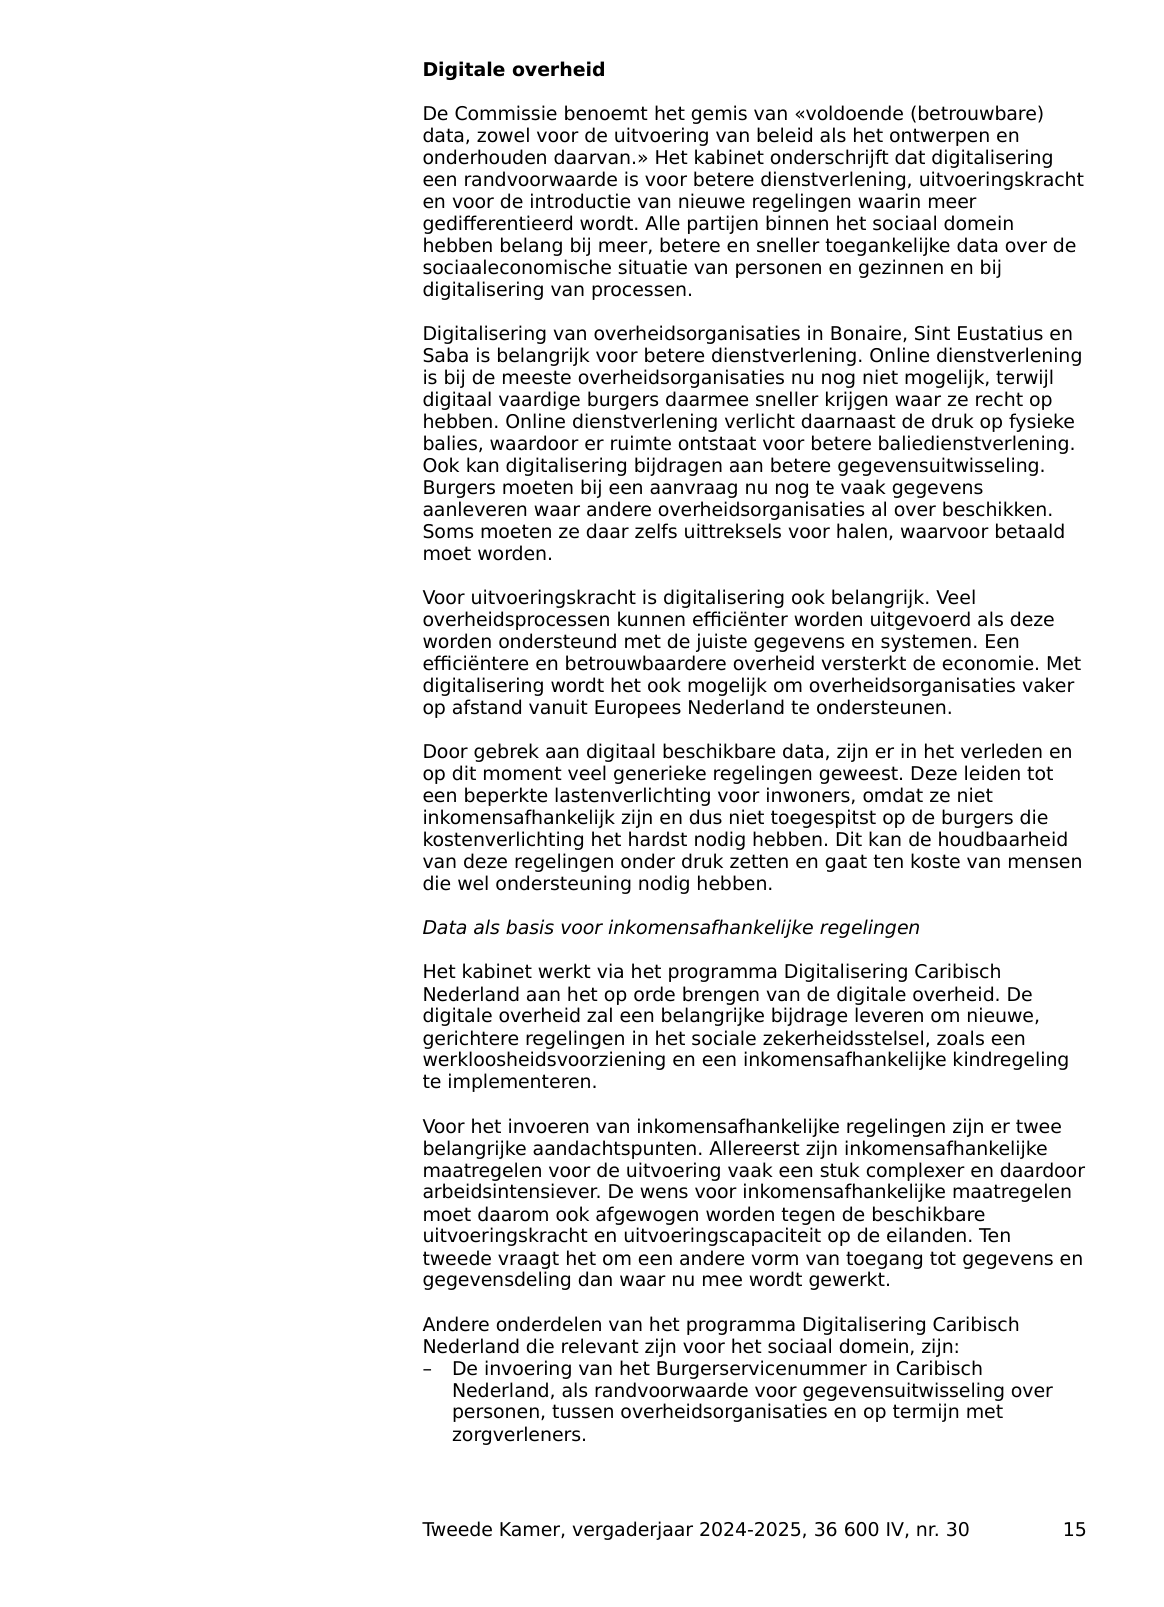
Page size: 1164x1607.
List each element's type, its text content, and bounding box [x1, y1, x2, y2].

text Digitalisering van overheidsorganisaties in Bonaire, Sint Eustatius en Saba is belangrijk voor betere dienstverlening. Online dienstverlening is bij de meeste overheidsorganisaties nu nog niet mogelijk, terwijl digitaal vaardige burgers daarmee sneller krijgen waar ze recht op hebben. Online dienstverlening verlicht daarnaast de druk op fysieke balies, waardoor er ruimte ontstaat voor betere baliedienstverlening. Ook kan digitalisering bijdragen aan betere gegevensuitwisseling. Burgers moeten bij een aanvraag nu nog te vaak gegevens aanleveren waar andere overheidsorganisaties al over beschikken. Soms moeten ze daar zelfs uittreksels voor halen, waarvoor betaald moet worden. [422, 323, 1087, 565]
text Voor het invoeren van inkomensafhankelijke regelingen zijn er twee belangrijke aandachtspunten. Allereerst zijn inkomensafhankelijke maatregelen voor de uitvoering vaak een stuk complexer en daardoor arbeidsintensiever. De wens voor inkomensafhankelijke maatregelen moet daarom ook afgewogen worden tegen de beschikbare uitvoeringskracht en uitvoeringscapaciteit op de eilanden. Ten tweede vraagt het om een andere vorm van toegang tot gegevens en gegevensdeling dan waar nu mee wordt gewerkt. [422, 1116, 1087, 1291]
text Het kabinet werkt via het programma Digitalisering Caribisch Nederland aan het op orde brengen van de digitale overheid. De digitale overheid zal een belangrijke bijdrage leveren om nieuwe, gerichtere regelingen in het sociale zekerheidsstelsel, zoals een werkloosheidsvoorziening en een inkomensafhankelijke kindregeling te implementeren. [422, 961, 1087, 1093]
text – De invoering van het Burgerservicenummer in Caribisch Nederland, als randvoorwaarde voor gegevensuitwisseling over personen, tussen overheidsorganisaties en op termijn met zorgverleners. [422, 1357, 1087, 1445]
subtitle Digitale overheid [422, 59, 1087, 81]
text De Commissie benoemt het gemis van «voldoende (betrouwbare) data, zowel voor de uitvoering van beleid als het ontwerpen en onderhouden daarvan.» Het kabinet onderschrijft dat digitalisering een randvoorwaarde is voor betere dienstverlening, uitvoeringskracht en voor de introductie van nieuwe regelingen waarin meer gedifferentieerd wordt. Alle partijen binnen het sociaal domein hebben belang bij meer, betere en sneller toegankelijke data over de sociaaleconomische situatie van personen en gezinnen en bij digitalisering van processen. [422, 103, 1087, 301]
text Andere onderdelen van het programma Digitalisering Caribisch Nederland die relevant zijn voor het sociaal domein, zijn: [422, 1313, 1087, 1357]
text Voor uitvoeringskracht is digitalisering ook belangrijk. Veel overheidsprocessen kunnen efficiënter worden uitgevoerd als deze worden ondersteund met de juiste gegevens en systemen. Een efficiëntere en betrouwbaardere overheid versterkt de economie. Met digitalisering wordt het ook mogelijk om overheidsorganisaties vaker op afstand vanuit Europees Nederland te ondersteunen. [422, 587, 1087, 719]
subtitle Data als basis voor inkomensafhankelijke regelingen [422, 917, 1087, 939]
text Door gebrek aan digitaal beschikbare data, zijn er in het verleden en op dit moment veel generieke regelingen geweest. Deze leiden tot een beperkte lastenverlichting voor inwoners, omdat ze niet inkomensafhankelijk zijn en dus niet toegespitst op de burgers die kostenverlichting het hardst nodig hebben. Dit kan de houdbaarheid van deze regelingen onder druk zetten en gaat ten koste van mensen die wel ondersteuning nodig hebben. [422, 741, 1087, 895]
